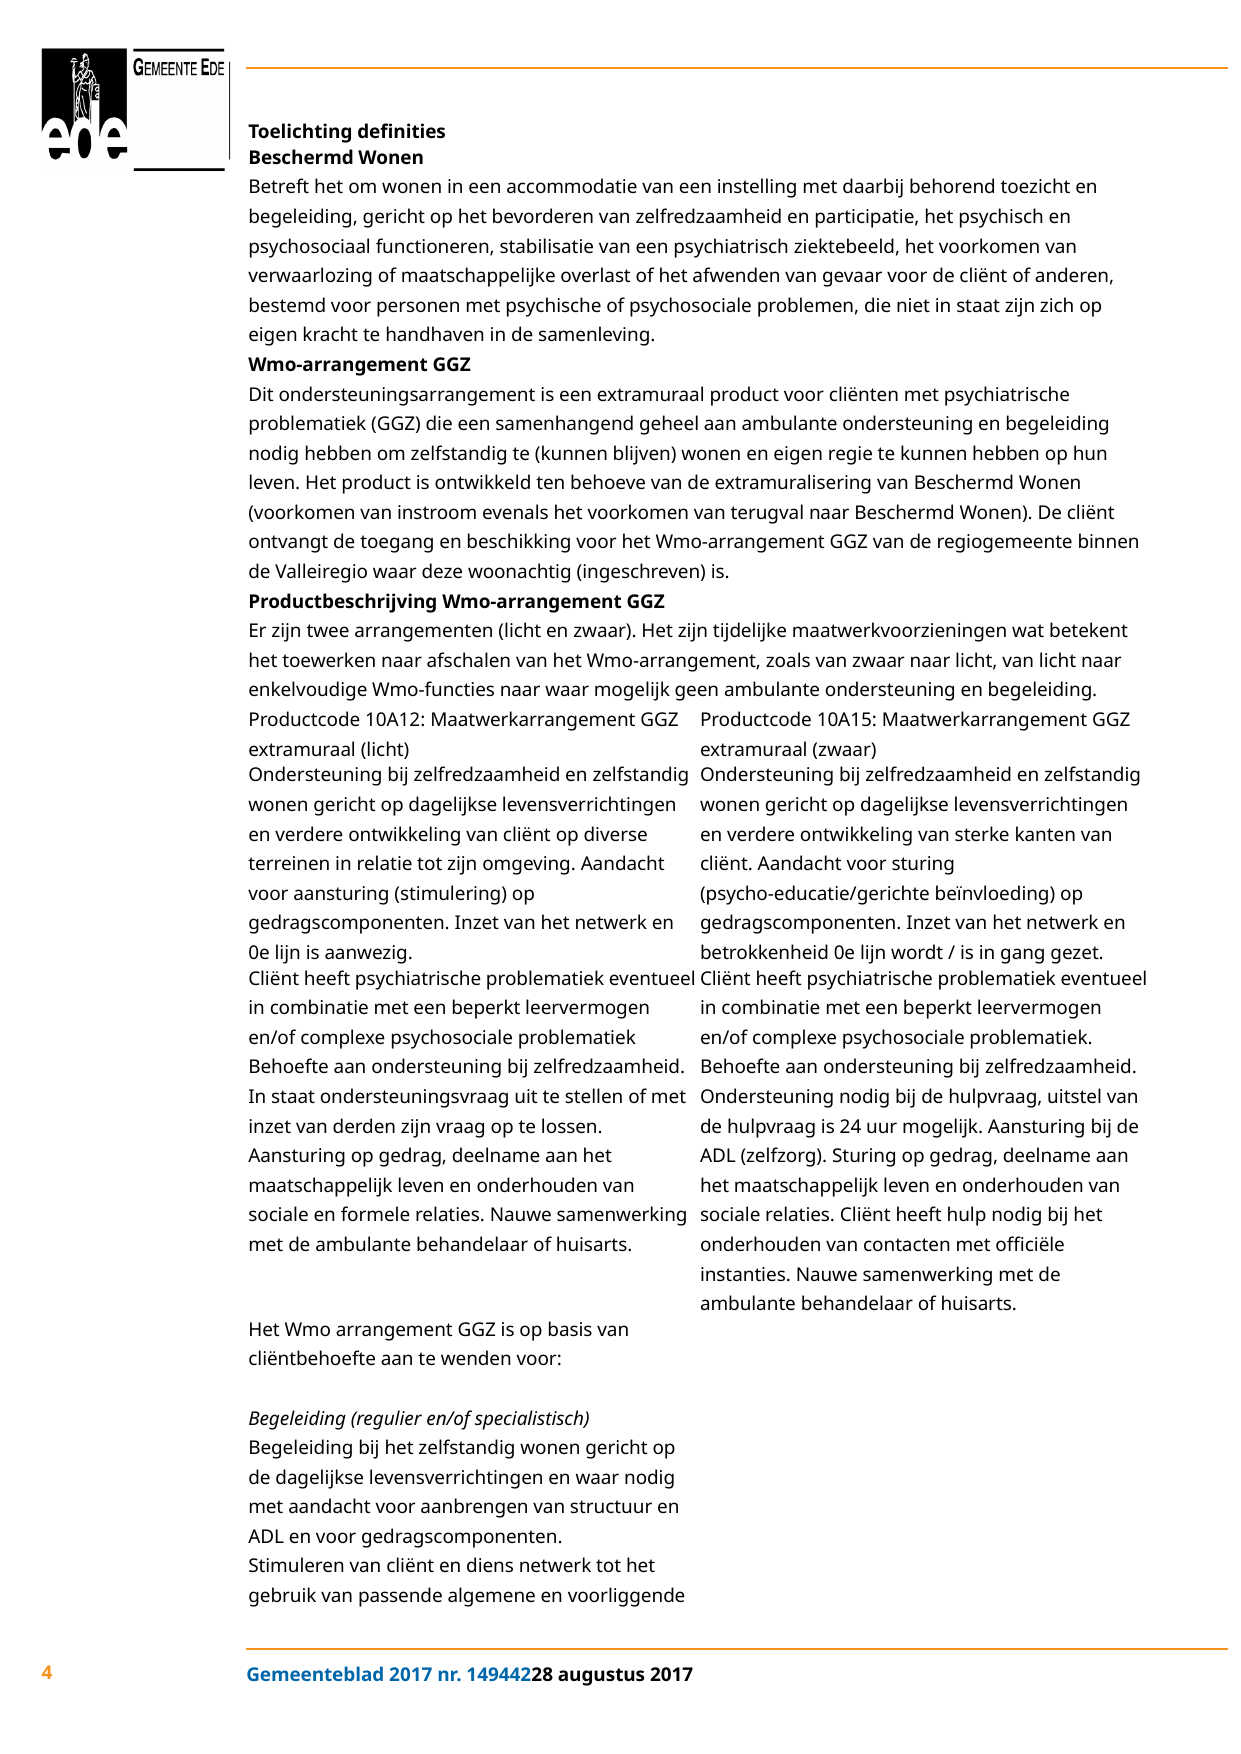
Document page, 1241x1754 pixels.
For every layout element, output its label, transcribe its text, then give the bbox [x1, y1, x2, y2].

table_cell Cliënt heeft psychiatrische problematiek eventueel in combinatie met een beperkt leervermogen en/of complexe psychosociale problematiek Behoefte aan ondersteuning bij zelfredzaamheid. In staat ondersteuningsvraag uit te stellen of met inzet van derden zijn vraag op te lossen. Aansturing op gedrag, deelname aan het maatschappelijk leven en onderhouden van sociale en formele relaties. Nauwe samenwerking met de ambulante behandelaar of huisarts. [248, 965, 700, 1316]
text Dit ondersteuningsarrangement is een extramuraal product voor cliënten met psychiatrische problematiek (GGZ) die een samenhangend geheel aan ambulante ondersteuning en begeleiding nodig hebben om zelfstandig te (kunnen blijven) wonen en eigen regie te kunnen hebben op hun leven. Het product is ontwikkeld ten behoeve van de extramuralisering van Beschermd Wonen (voorkomen van instroom evenals het voorkomen van terugval naar Beschermd Wonen). De cliënt ontvangt de toegang en beschikking voor het Wmo-arrangement GGZ van de regiogemeente binnen de Valleiregio waar deze woonachtig (ingeschreven) is. [248, 381, 1152, 584]
text Betreft het om wonen in een accommodatie van een instelling met daarbij behorend toezicht en begeleiding, gericht op het bevorderen van zelfredzaamheid en participatie, het psychisch en psychosociaal functioneren, stabilisatie van een psychiatrisch ziektebeeld, het voorkomen van verwaarlozing of maatschappelijke overlast of het afwenden van gevaar voor de cliënt of anderen, bestemd voor personen met psychische of psychosociale problemen, die niet in staat zijn zich op eigen kracht te handhaven in de samenleving. [248, 174, 1152, 347]
text Toelichting definities [248, 116, 1152, 144]
table_cell Ondersteuning bij zelfredzaamheid en zelfstandig wonen gericht op dagelijkse levensverrichtingen en verdere ontwikkeling van cliënt op diverse terreinen in relatie tot zijn omgeving. Aandacht voor aansturing (stimulering) op gedragscomponenten. Inzet van het netwerk en 0e lijn is aanwezig. [248, 762, 700, 965]
text Er zijn twee arrangementen (licht en zwaar). Het zijn tijdelijke maatwerkvoorzieningen wat betekent het toewerken naar afschalen van het Wmo-arrangement, zoals van zwaar naar licht, van licht naar enkelvoudige Wmo-functies naar waar mogelijk geen ambulante ondersteuning en begeleiding. [248, 617, 1152, 702]
table_cell Het Wmo arrangement GGZ is op basis van cliëntbehoefte aan te wenden voor: Begeleiding (regulier en/of specialistisch) Begeleiding bij het zelfstandig wonen gericht op de dagelijkse levensverrichtingen en waar nodig met aandacht voor aanbrengen van structuur en ADL en voor gedragscomponenten. Stimuleren van cliënt en diens netwerk tot het gebruik van passende algemene en voorliggende [248, 1316, 700, 1608]
table_header Productcode 10A15: Maatwerkarrangement GGZ extramuraal (zwaar) [700, 706, 1152, 762]
table_header Productcode 10A12: Maatwerkarrangement GGZ extramuraal (licht) [248, 706, 700, 762]
text Wmo-arrangement GGZ [248, 351, 1152, 377]
text Beschermd Wonen [248, 144, 1152, 170]
table_cell Ondersteuning bij zelfredzaamheid en zelfstandig wonen gericht op dagelijkse levensverrichtingen en verdere ontwikkeling van sterke kanten van cliënt. Aandacht voor sturing (psycho-educatie/gerichte beïnvloeding) op gedragscomponenten. Inzet van het netwerk en betrokkenheid 0e lijn wordt / is in gang gezet. [700, 762, 1152, 965]
text Productbeschrijving Wmo-arrangement GGZ [248, 588, 1152, 614]
table_cell Cliënt heeft psychiatrische problematiek eventueel in combinatie met een beperkt leervermogen en/of complexe psychosociale problematiek. Behoefte aan ondersteuning bij zelfredzaamheid. Ondersteuning nodig bij de hulpvraag, uitstel van de hulpvraag is 24 uur mogelijk. Aansturing bij de ADL (zelfzorg). Sturing op gedrag, deelname aan het maatschappelijk leven en onderhouden van sociale relaties. Cliënt heeft hulp nodig bij het onderhouden van contacten met officiële instanties. Nauwe samenwerking met de ambulante behandelaar of huisarts. [700, 965, 1152, 1316]
picture [41, 47, 231, 172]
